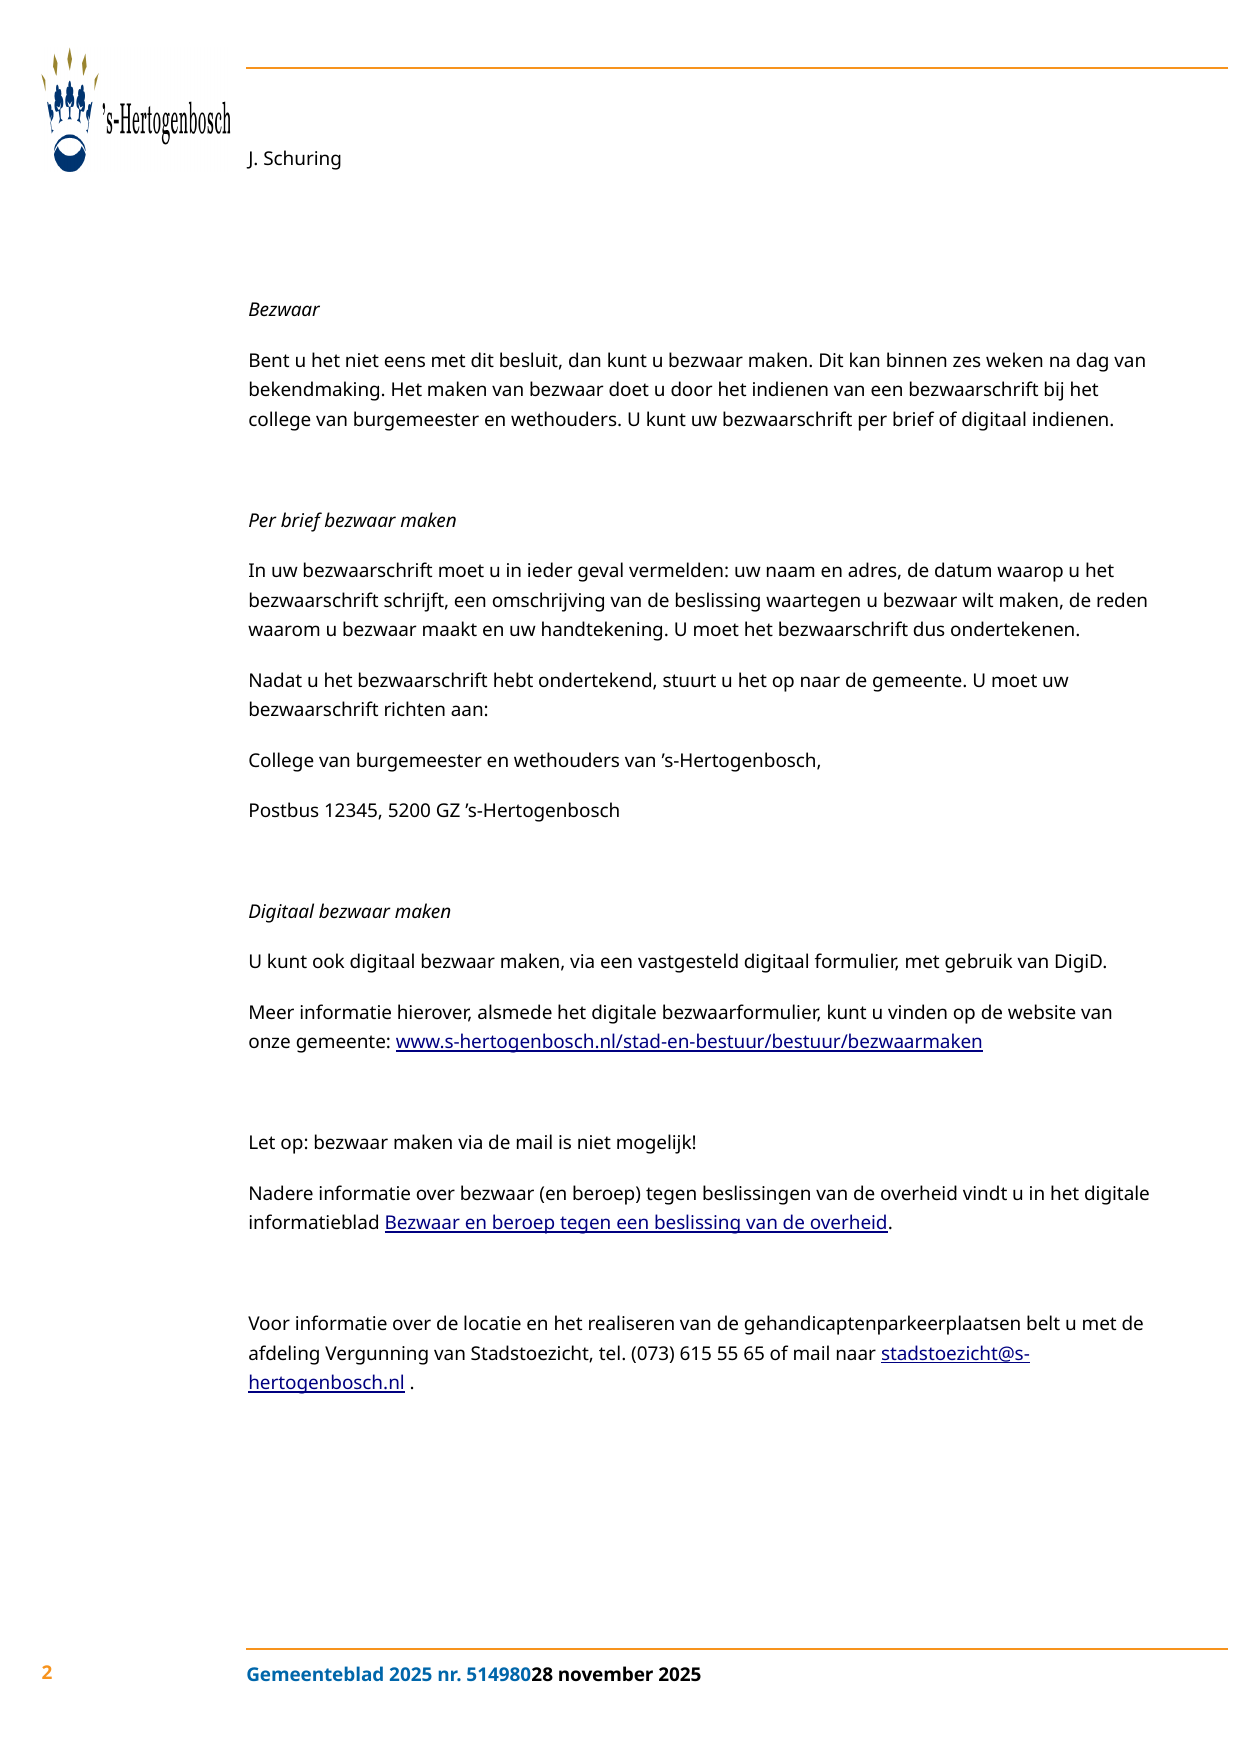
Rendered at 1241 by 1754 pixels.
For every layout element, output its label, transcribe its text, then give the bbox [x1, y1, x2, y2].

text Bezwaar [248, 296, 1152, 322]
text Meer informatie hierover, alsmede het digitale bezwaarformulier, kunt u vinden op de website van onze gemeente: www.s-hertogenbosch.nl/stad-en-bestuur/bestuur/bezwaarmaken [248, 999, 1152, 1054]
text Let op: bezwaar maken via de mail is niet mogelijk! [248, 1129, 1152, 1155]
picture [41, 47, 231, 172]
text J. Schuring [248, 145, 1152, 171]
text College van burgemeester en wethouders van ’s-Hertogenbosch, [248, 747, 1152, 773]
text In uw bezwaarschrift moet u in ieder geval vermelden: uw naam en adres, de datum waarop u het bezwaarschrift schrijft, een omschrijving van de beslissing waartegen u bezwaar wilt maken, de reden waarom u bezwaar maakt en uw handtekening. U moet het bezwaarschrift dus ondertekenen. [248, 557, 1152, 642]
text U kunt ook digitaal bezwaar maken, via een vastgesteld digitaal formulier, met gebruik van DigiD. [248, 948, 1152, 974]
text Postbus 12345, 5200 GZ ’s-Hertogenbosch [248, 797, 1152, 823]
text Digitaal bezwaar maken [248, 898, 1152, 924]
text Nadat u het bezwaarschrift hebt ondertekend, stuurt u het op naar de gemeente. U moet uw bezwaarschrift richten aan: [248, 667, 1152, 722]
text Voor informatie over de locatie en het realiseren van de gehandicaptenparkeerplaatsen belt u met de afdeling Vergunning van Stadstoezicht, tel. (073) 615 55 65 of mail naar stadstoezicht@s-hertogenbosch.nl . [248, 1310, 1152, 1395]
text Bent u het niet eens met dit besluit, dan kunt u bezwaar maken. Dit kan binnen zes weken na dag van bekendmaking. Het maken van bezwaar doet u door het indienen van een bezwaarschrift bij het college van burgemeester en wethouders. U kunt uw bezwaarschrift per brief of digitaal indienen. [248, 347, 1152, 432]
text Per brief bezwaar maken [248, 507, 1152, 533]
text Nadere informatie over bezwaar (en beroep) tegen beslissingen van de overheid vindt u in het digitale informatieblad Bezwaar en beroep tegen een beslissing van de overheid. [248, 1180, 1152, 1235]
